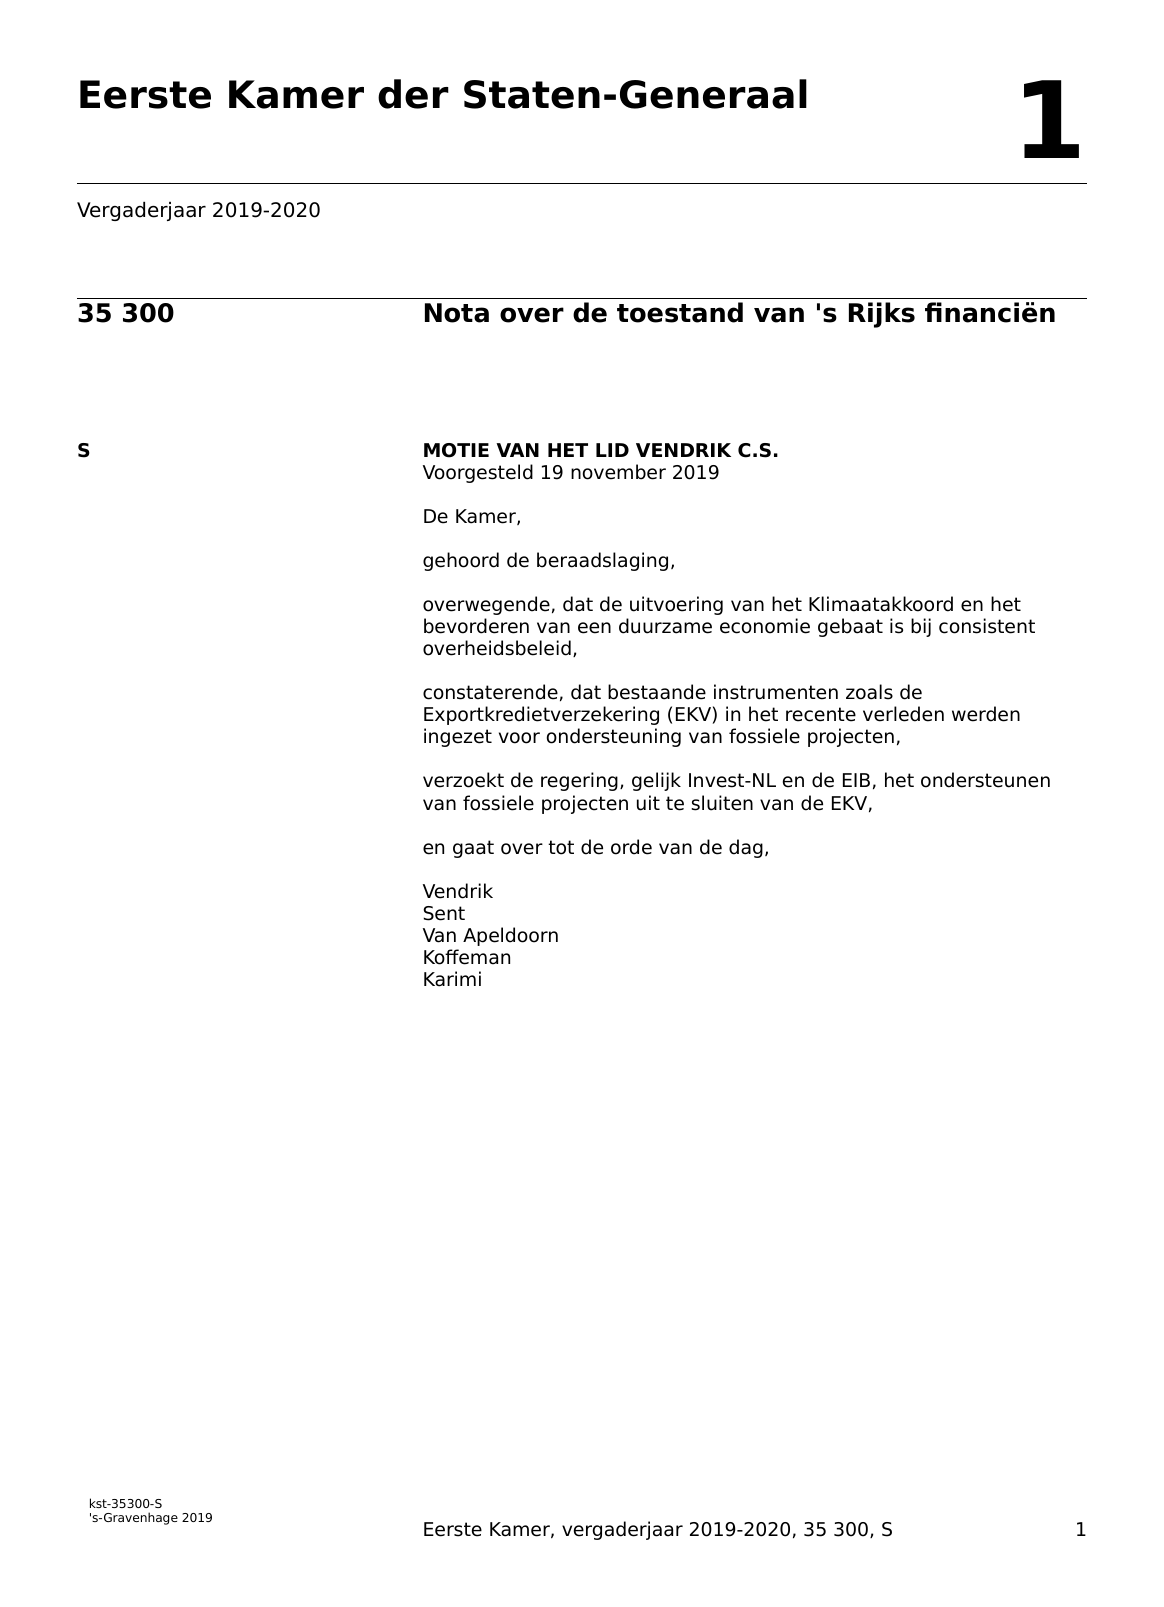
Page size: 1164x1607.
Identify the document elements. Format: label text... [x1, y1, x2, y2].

text kst-35300-S [88, 1497, 323, 1511]
text en gaat over tot de orde van de dag, [422, 837, 1087, 858]
text Vendrik [422, 881, 1087, 903]
table_header Eerste Kamer der Staten-Generaal [77, 59, 886, 183]
text Sent [422, 903, 1087, 925]
text Voorgesteld 19 november 2019 [422, 462, 1087, 484]
text overwegende, dat de uitvoering van het Klimaatakkoord en het bevorderen van een duurzame economie gebaat is bij consistent overheidsbeleid, [422, 594, 1087, 660]
text Karimi [422, 969, 1087, 991]
text Van Apeldoorn [422, 925, 1087, 947]
text Koffeman [422, 947, 1087, 969]
text constaterende, dat bestaande instrumenten zoals de Exportkredietverzekering (EKV) in het recente verleden werden ingezet voor ondersteuning van fossiele projecten, [422, 682, 1087, 748]
table_header 1 [886, 59, 1087, 183]
text verzoekt de regering, gelijk Invest-NL en de EIB, het ondersteunen van fossiele projecten uit te sluiten van de EKV, [422, 770, 1087, 814]
table_cell Vergaderjaar 2019-2020 [77, 184, 1087, 298]
text 's-Gravenhage 2019 [88, 1511, 323, 1525]
text gehoord de beraadslaging, [422, 550, 1087, 572]
subtitle S MOTIE VAN HET LID VENDRIK C.S. [77, 440, 1087, 462]
subtitle 35 300 Nota over de toestand van 's Rijks financiën [77, 299, 1087, 329]
text De Kamer, [422, 506, 1087, 528]
